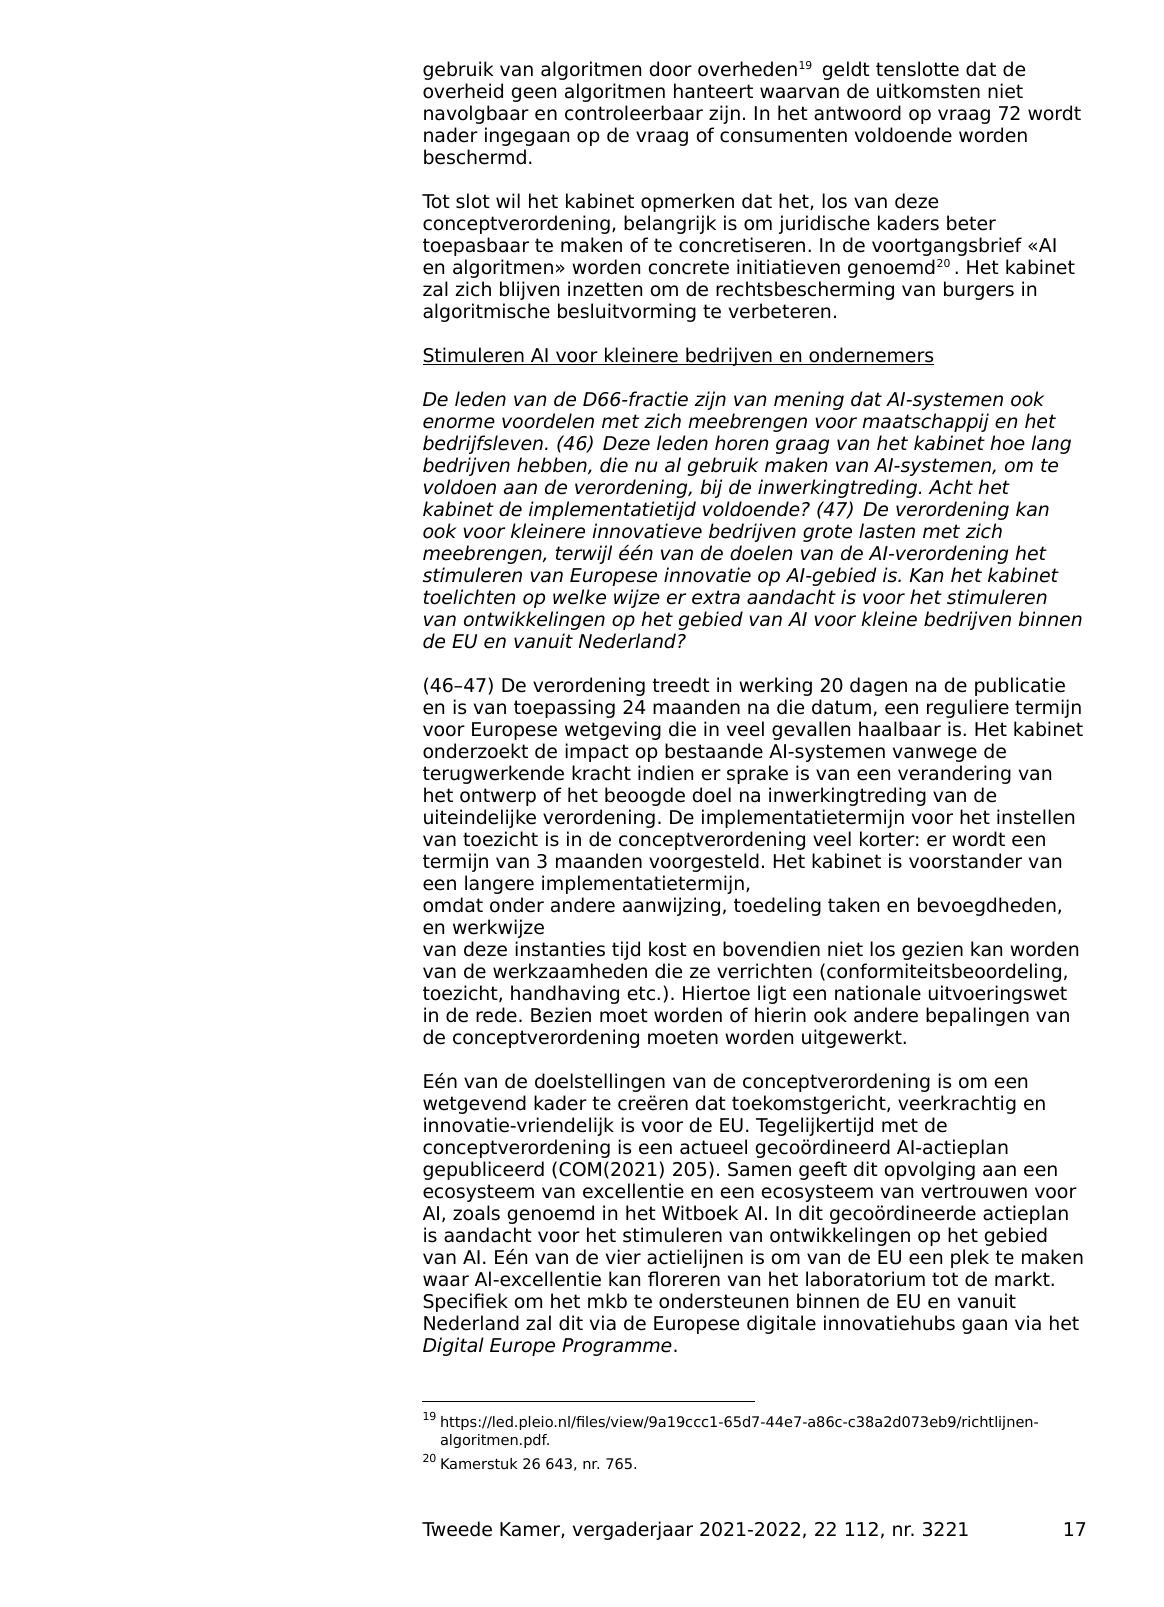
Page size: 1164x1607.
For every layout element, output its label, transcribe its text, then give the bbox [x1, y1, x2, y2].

text omdat onder andere aanwijzing, toedeling taken en bevoegdheden, en werkwijze [422, 895, 1087, 939]
text Eén van de doelstellingen van de conceptverordening is om een wetgevend kader te creëren dat toekomstgericht, veerkrachtig en innovatie-vriendelijk is voor de EU. Tegelijkertijd met de conceptverordening is een actueel gecoördineerd AI-actieplan gepubliceerd (COM(2021) 205). Samen geeft dit opvolging aan een ecosysteem van excellentie en een ecosysteem van vertrouwen voor AI, zoals genoemd in het Witboek AI. In dit gecoördineerde actieplan is aandacht voor het stimuleren van ontwikkelingen op het gebied van AI. Eén van de vier actielijnen is om van de EU een plek te maken waar Al-excellentie kan floreren van het laboratorium tot de markt. Specifiek om het mkb te ondersteunen binnen de EU en vanuit Nederland zal dit via de Europese digitale innovatiehubs gaan via het Digital Europe Programme. [422, 1071, 1087, 1357]
text (46–47) De verordening treedt in werking 20 dagen na de publicatie en is van toepassing 24 maanden na die datum, een reguliere termijn voor Europese wetgeving die in veel gevallen haalbaar is. Het kabinet onderzoekt de impact op bestaande AI-systemen vanwege de terugwerkende kracht indien er sprake is van een verandering van het ontwerp of het beoogde doel na inwerkingtreding van de uiteindelijke verordening. De implementatietermijn voor het instellen van toezicht is in de conceptverordening veel korter: er wordt een termijn van 3 maanden voorgesteld. Het kabinet is voorstander van een langere implementatietermijn, [422, 675, 1087, 895]
text van deze instanties tijd kost en bovendien niet los gezien kan worden van de werkzaamheden die ze verrichten (conformiteitsbeoordeling, toezicht, handhaving etc.). Hiertoe ligt een nationale uitvoeringswet in de rede. Bezien moet worden of hierin ook andere bepalingen van de conceptverordening moeten worden uitgewerkt. [422, 939, 1087, 1049]
text De leden van de D66-fractie zijn van mening dat AI-systemen ook enorme voordelen met zich meebrengen voor maatschappij en het bedrijfsleven. (46) Deze leden horen graag van het kabinet hoe lang bedrijven hebben, die nu al gebruik maken van AI-systemen, om te voldoen aan de verordening, bij de inwerkingtreding. Acht het kabinet de implementatietijd voldoende? (47) De verordening kan ook voor kleinere innovatieve bedrijven grote lasten met zich meebrengen, terwijl één van de doelen van de AI-verordening het stimuleren van Europese innovatie op AI-gebied is. Kan het kabinet toelichten op welke wijze er extra aandacht is voor het stimuleren van ontwikkelingen op het gebied van AI voor kleine bedrijven binnen de EU en vanuit Nederland? [422, 389, 1087, 653]
text Kamerstuk 26 643, nr. 765. [422, 1452, 1087, 1474]
text Tot slot wil het kabinet opmerken dat het, los van deze conceptverordening, belangrijk is om juridische kaders beter toepasbaar te maken of te concretiseren. In de voortgangsbrief «AI en algoritmen» worden concrete initiatieven genoemd. Het kabinet zal zich blijven inzetten om de rechtsbescherming van burgers in algoritmische besluitvorming te verbeteren. [422, 191, 1087, 323]
text gebruik van algoritmen door overheden geldt tenslotte dat de overheid geen algoritmen hanteert waarvan de uitkomsten niet navolgbaar en controleerbaar zijn. In het antwoord op vraag 72 wordt nader ingegaan op de vraag of consumenten voldoende worden beschermd. [422, 59, 1087, 169]
text https://led.pleio.nl/files/view/9a19ccc1-65d7-44e7-a86c-c38a2d073eb9/richtlijnen-algoritmen.pdf. [422, 1410, 1087, 1449]
subtitle Stimuleren AI voor kleinere bedrijven en ondernemers [422, 345, 1087, 367]
